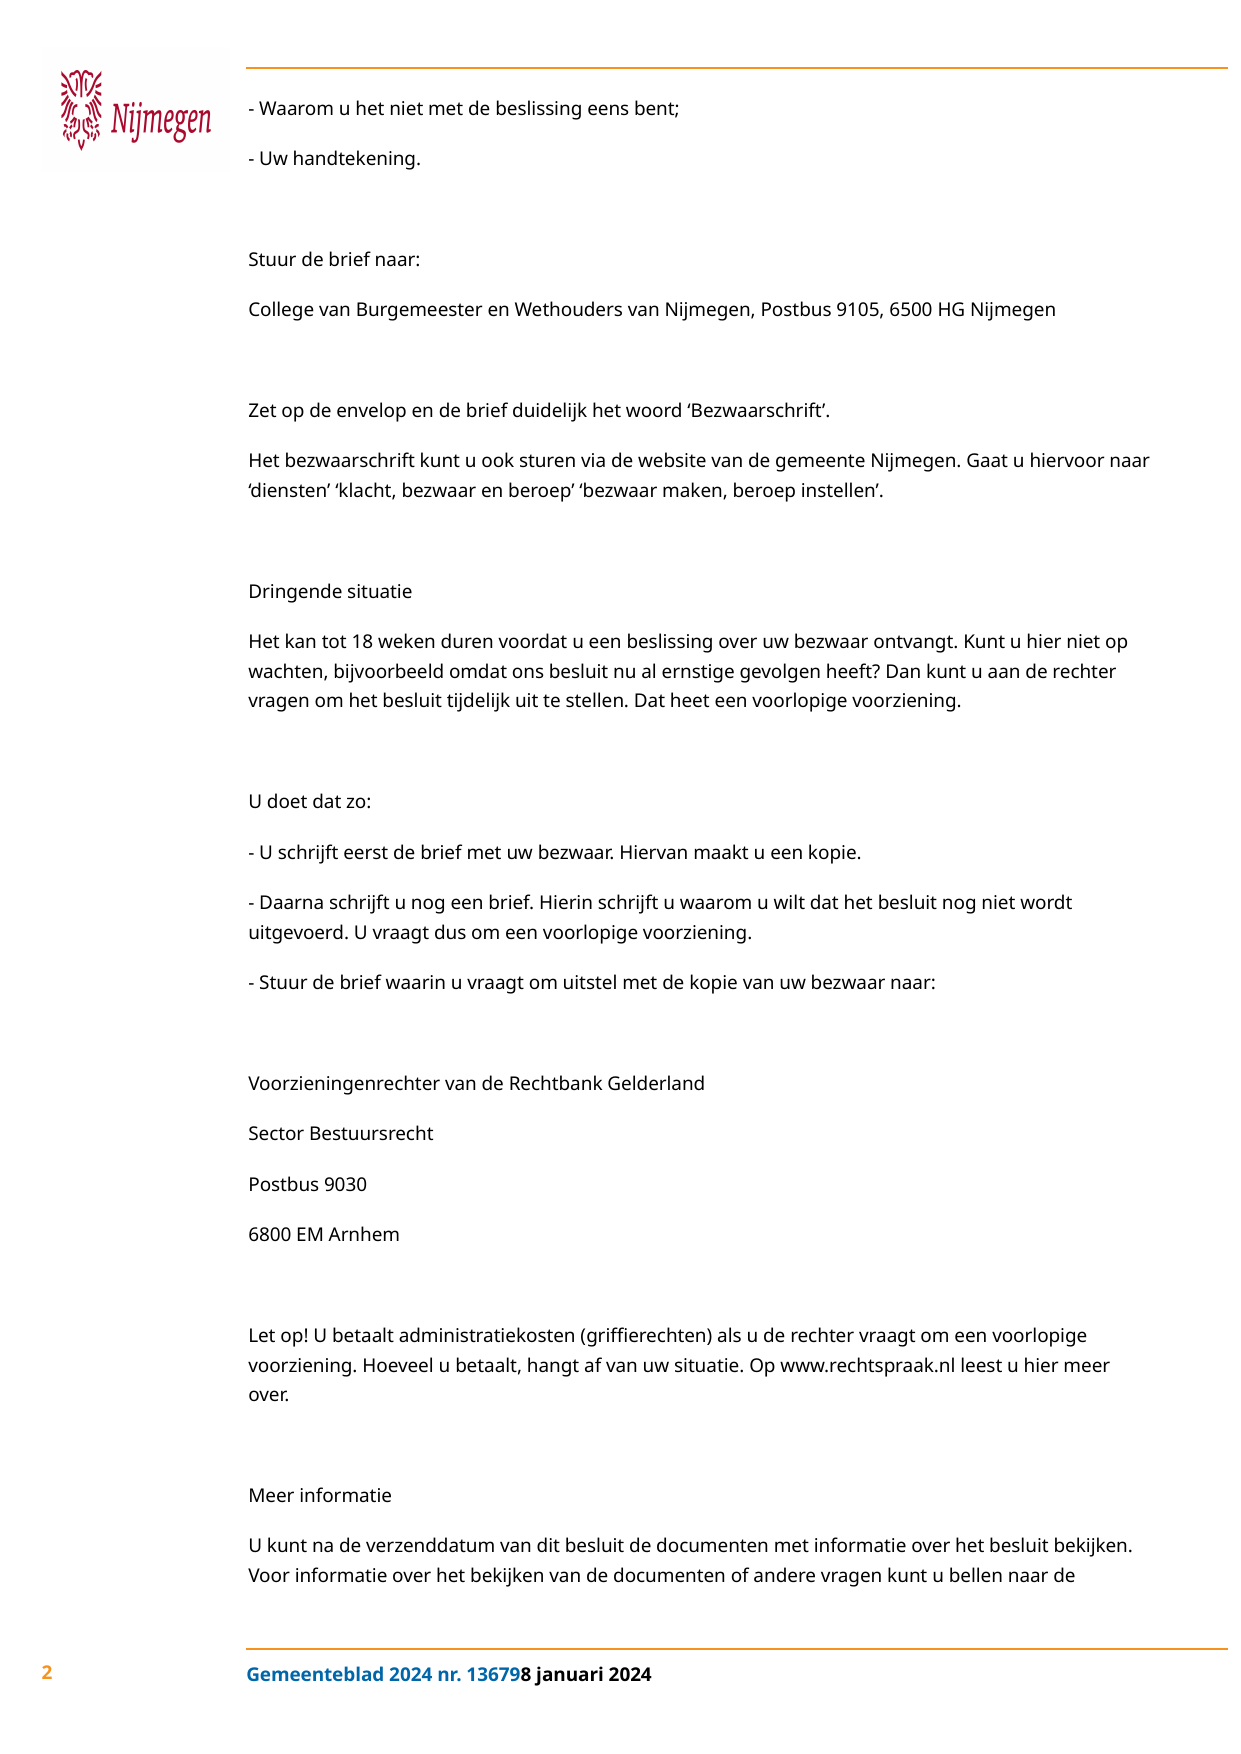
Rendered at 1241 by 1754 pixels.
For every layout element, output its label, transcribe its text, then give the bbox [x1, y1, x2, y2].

text Sector Bestuursrecht [248, 1121, 1152, 1146]
text - Stuur de brief waarin u vraagt om uitstel met de kopie van uw bezwaar naar: [248, 969, 1152, 995]
text Let op! U betaalt administratiekosten (griffierechten) als u de rechter vraagt om een voorlopige voorziening. Hoeveel u betaalt, hangt af van uw situatie. Op www.rechtspraak.nl leest u hier meer over. [248, 1322, 1152, 1407]
text College van Burgemeester en Wethouders van Nijmegen, Postbus 9105, 6500 HG Nijmegen [248, 296, 1152, 322]
text Zet op de envelop en de brief duidelijk het woord ‘Bezwaarschrift’. [248, 397, 1152, 423]
text - Waarom u het niet met de beslissing eens bent; [248, 95, 1152, 121]
text - Uw handtekening. [248, 145, 1152, 171]
text U kunt na de verzenddatum van dit besluit de documenten met informatie over het besluit bekijken. Voor informatie over het bekijken van de documenten of andere vragen kunt u bellen naar de [248, 1533, 1152, 1588]
text Het bezwaarschrift kunt u ook sturen via de website van de gemeente Nijmegen. Gaat u hiervoor naar ‘diensten’ ‘klacht, bezwaar en beroep’ ‘bezwaar maken, beroep instellen’. [248, 448, 1152, 503]
text Dringende situatie [248, 578, 1152, 604]
text - Daarna schrijft u nog een brief. Hierin schrijft u waarom u wilt dat het besluit nog niet wordt uitgevoerd. U vraagt dus om een voorlopige voorziening. [248, 889, 1152, 945]
text Postbus 9030 [248, 1171, 1152, 1197]
text Meer informatie [248, 1482, 1152, 1508]
text - U schrijft eerst de brief met uw bezwaar. Hiervan maakt u een kopie. [248, 839, 1152, 865]
text U doet dat zo: [248, 788, 1152, 814]
text 6800 EM Arnhem [248, 1221, 1152, 1247]
text Het kan tot 18 weken duren voordat u een beslissing over uw bezwaar ontvangt. Kunt u hier niet op wachten, bijvoorbeeld omdat ons besluit nu al ernstige gevolgen heeft? Dan kunt u aan de rechter vragen om het besluit tijdelijk uit te stellen. Dat heet een voorlopige voorziening. [248, 628, 1152, 713]
picture [41, 47, 231, 172]
text Stuur de brief naar: [248, 246, 1152, 272]
text Voorzieningenrechter van de Rechtbank Gelderland [248, 1070, 1152, 1096]
